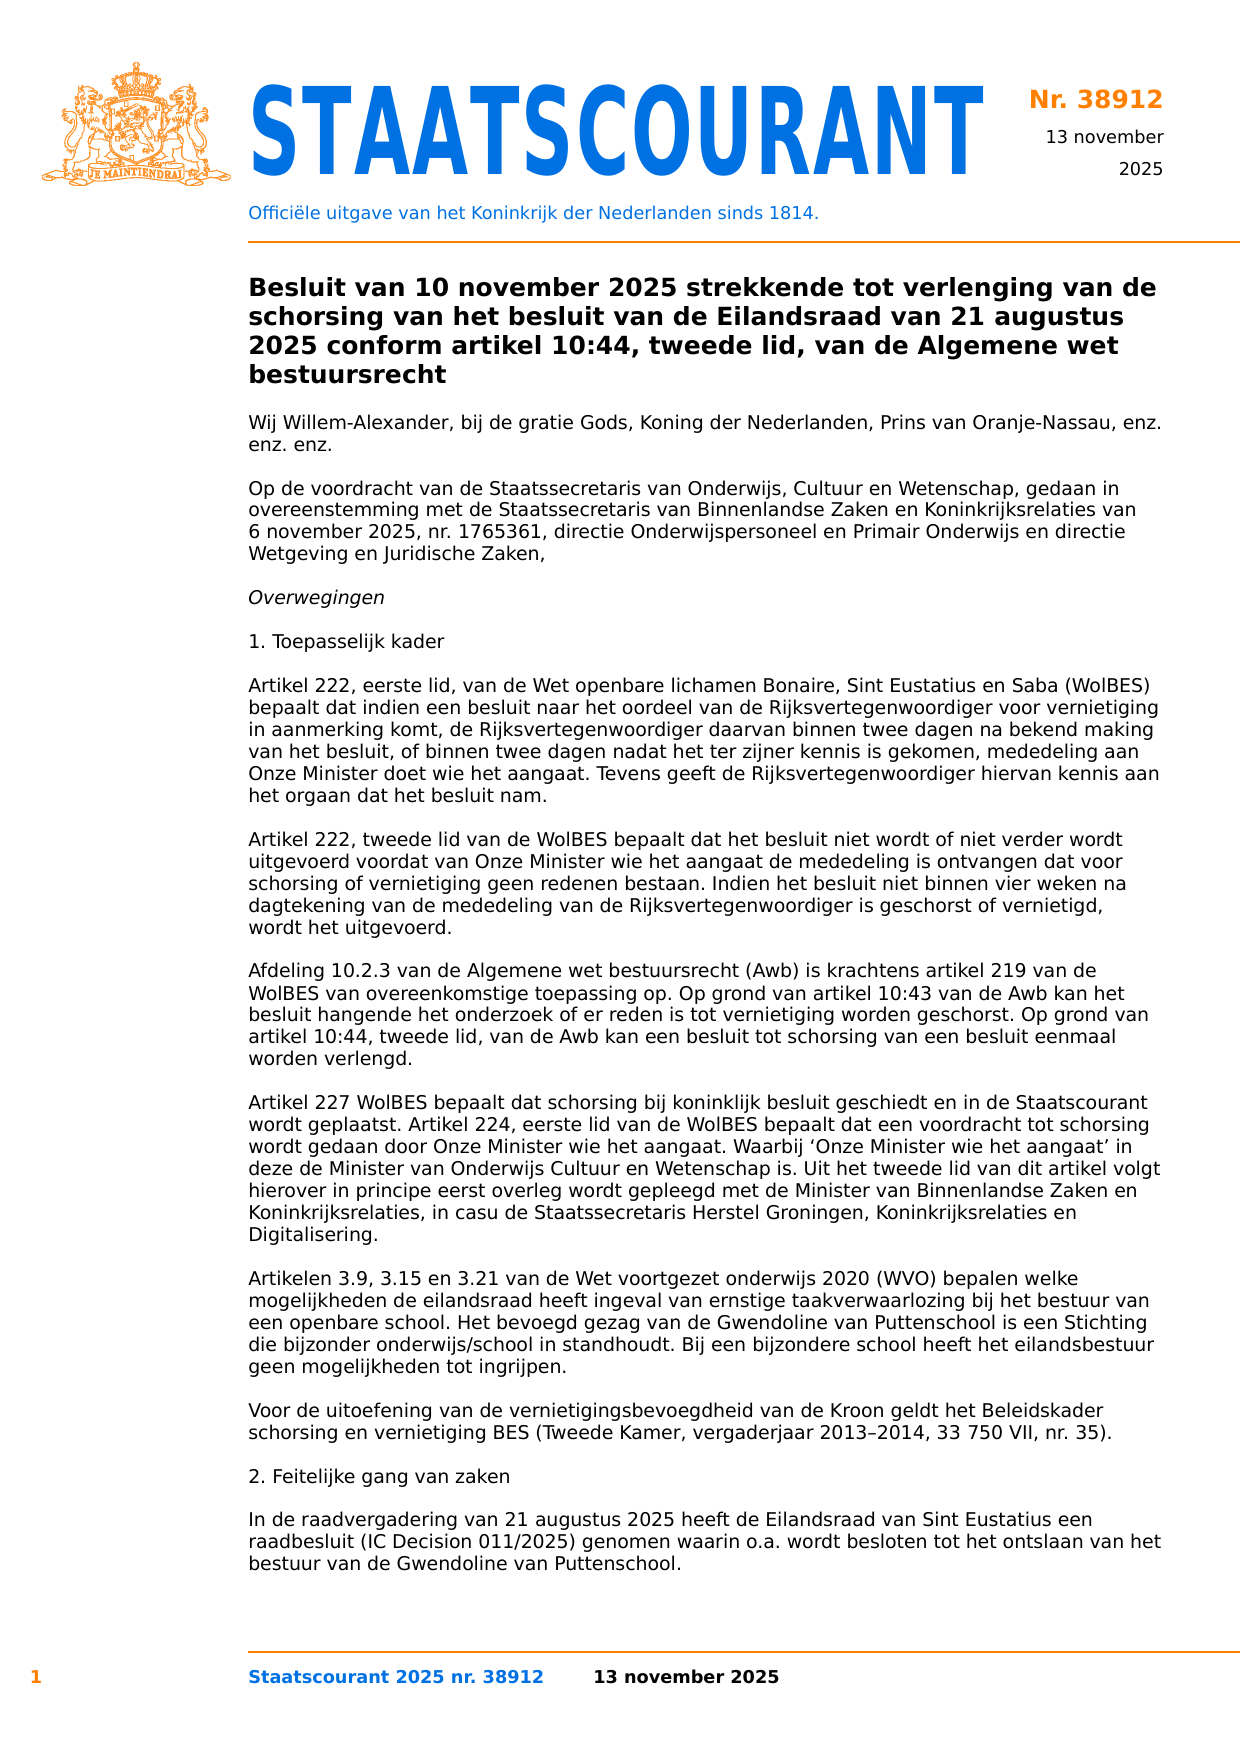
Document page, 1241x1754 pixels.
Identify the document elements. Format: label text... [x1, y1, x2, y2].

table_cell 2025 [998, 153, 1240, 203]
text Artikelen 3.9, 3.15 en 3.21 van de Wet voortgezet onderwijs 2020 (WVO) bepalen welke mogelijkheden de eilandsraad heeft ingeval van ernstige taakverwaarlozing bij het bestuur van een openbare school. Het bevoegd gezag van de Gwendoline van Puttenschool is een Stichting die bijzonder onderwijs/school in standhoudt. Bij een bijzondere school heeft het eilandsbestuur geen mogelijkheden tot ingrijpen. [248, 1268, 1163, 1378]
table_cell Officiële uitgave van het Koninkrijk der Nederlanden sinds 1814. [248, 203, 1240, 241]
text Op de voordracht van de Staatssecretaris van Onderwijs, Cultuur en Wetenschap, gedaan in overeenstemming met de Staatssecretaris van Binnenlandse Zaken en Koninkrijksrelaties van 6 november 2025, nr. 1765361, directie Onderwijspersoneel en Primair Onderwijs en directie Wetgeving en Juridische Zaken, [248, 477, 1163, 565]
table_header [25, 62, 248, 241]
text Voor de uitoefening van de vernietigingsbevoegdheid van de Kroon geldt het Beleidskader schorsing en vernietiging BES (Tweede Kamer, vergaderjaar 2013–2014, 33 750 VII, nr. 35). [248, 1400, 1163, 1444]
text Artikel 222, tweede lid van de WolBES bepaalt dat het besluit niet wordt of niet verder wordt uitgevoerd voordat van Onze Minister wie het aangaat de mededeling is ontvangen dat voor schorsing of vernietiging geen redenen bestaan. Indien het besluit niet binnen vier weken na dagtekening van de mededeling van de Rijksvertegenwoordiger is geschorst of vernietigd, wordt het uitgevoerd. [248, 829, 1163, 938]
subtitle Overwegingen [248, 587, 1163, 609]
text In de raadvergadering van 21 augustus 2025 heeft de Eilandsraad van Sint Eustatius een raadbesluit (IC Decision 011/2025) genomen waarin o.a. wordt besloten tot het ontslaan van het bestuur van de Gwendoline van Puttenschool. [248, 1509, 1163, 1575]
text Artikel 222, eerste lid, van de Wet openbare lichamen Bonaire, Sint Eustatius en Saba (WolBES) bepaalt dat indien een besluit naar het oordeel van de Rijksvertegenwoordiger voor vernietiging in aanmerking komt, de Rijksvertegenwoordiger daarvan binnen twee dagen na bekend making van het besluit, of binnen twee dagen nadat het ter zijner kennis is gekomen, mededeling aan Onze Minister doet wie het aangaat. Tevens geeft de Rijksvertegenwoordiger hiervan kennis aan het orgaan dat het besluit nam. [248, 675, 1163, 807]
table_header STAATSCOURANT [248, 62, 998, 203]
text Wij Willem-Alexander, bij de gratie Gods, Koning der Nederlanden, Prins van Oranje-Nassau, enz. enz. enz. [248, 412, 1163, 456]
text Artikel 227 WolBES bepaalt dat schorsing bij koninklijk besluit geschiedt en in de Staatscourant wordt geplaatst. Artikel 224, eerste lid van de WolBES bepaalt dat een voordracht tot schorsing wordt gedaan door Onze Minister wie het aangaat. Waarbij ‘Onze Minister wie het aangaat’ in deze de Minister van Onderwijs Cultuur en Wetenschap is. Uit het tweede lid van dit artikel volgt hierover in principe eerst overleg wordt gepleegd met de Minister van Binnenlandse Zaken en Koninkrijksrelaties, in casu de Staatssecretaris Herstel Groningen, Koninkrijksrelaties en Digitalisering. [248, 1092, 1163, 1246]
table_cell 13 november [998, 121, 1240, 153]
subtitle 1. Toepasselijk kader [248, 631, 1163, 653]
table_header Nr. 38912 [998, 62, 1240, 121]
subtitle 2. Feitelijke gang van zaken [248, 1466, 1163, 1487]
text Afdeling 10.2.3 van de Algemene wet bestuursrecht (Awb) is krachtens artikel 219 van de WolBES van overeenkomstige toepassing op. Op grond van artikel 10:43 van de Awb kan het besluit hangende het onderzoek of er reden is tot vernietiging worden geschorst. Op grond van artikel 10:44, tweede lid, van de Awb kan een besluit tot schorsing van een besluit eenmaal worden verlengd. [248, 960, 1163, 1070]
subtitle Besluit van 10 november 2025 strekkende tot verlenging van de schorsing van het besluit van de Eilandsraad van 21 augustus 2025 conform artikel 10:44, tweede lid, van de Algemene wet bestuursrecht [248, 273, 1163, 390]
picture [41, 62, 231, 186]
